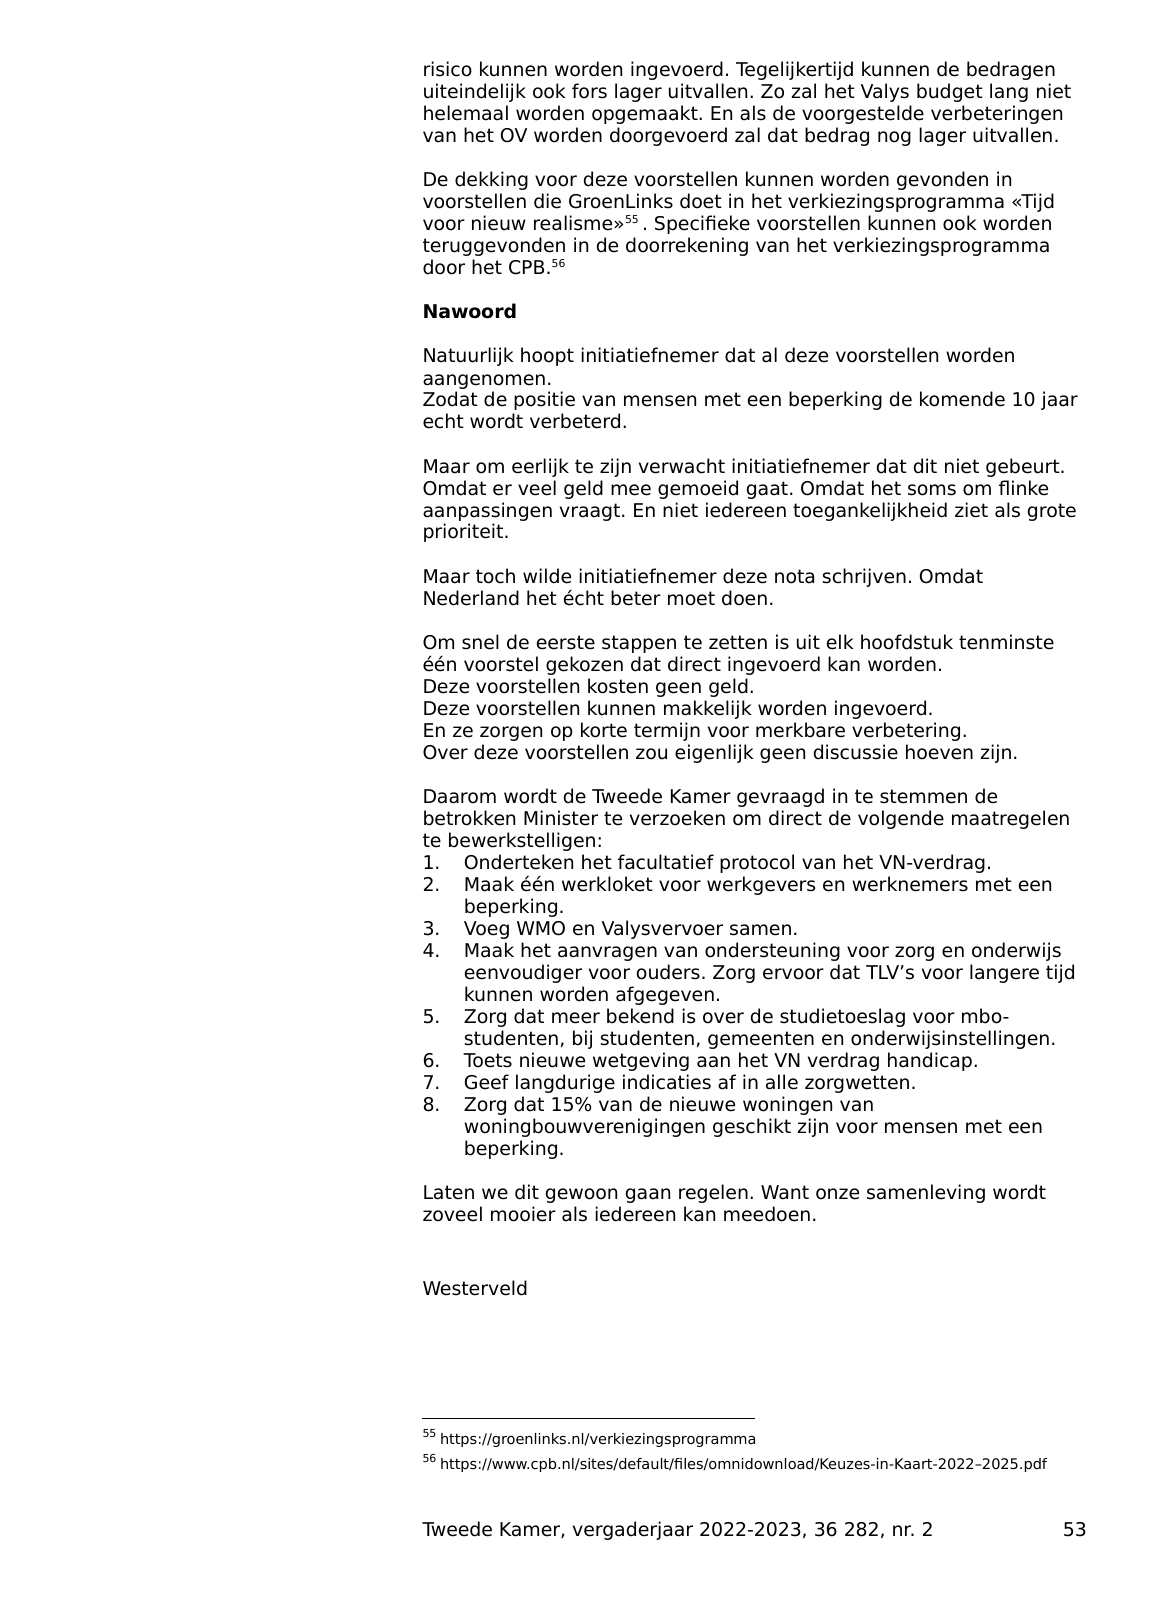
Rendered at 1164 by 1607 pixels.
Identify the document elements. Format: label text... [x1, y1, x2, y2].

text 3. Voeg WMO en Valysvervoer samen. [422, 918, 1087, 940]
text Laten we dit gewoon gaan regelen. Want onze samenleving wordt zoveel mooier als iedereen kan meedoen. [422, 1182, 1087, 1226]
text 7. Geef langdurige indicaties af in alle zorgwetten. [422, 1072, 1087, 1093]
text 2. Maak één werkloket voor werkgevers en werknemers met een beperking. [422, 874, 1087, 918]
text Maar om eerlijk te zijn verwacht initiatiefnemer dat dit niet gebeurt. Omdat er veel geld mee gemoeid gaat. Omdat het soms om flinke aanpassingen vraagt. En niet iedereen toegankelijkheid ziet als grote prioriteit. [422, 456, 1087, 543]
text Deze voorstellen kosten geen geld. [422, 676, 1087, 698]
text Maar toch wilde initiatiefnemer deze nota schrijven. Omdat Nederland het écht beter moet doen. [422, 566, 1087, 609]
text Zodat de positie van mensen met een beperking de komende 10 jaar echt wordt verbeterd. [422, 389, 1087, 433]
text Deze voorstellen kunnen makkelijk worden ingevoerd. [422, 698, 1087, 720]
subtitle Nawoord [422, 301, 1087, 323]
text 5. Zorg dat meer bekend is over de studietoeslag voor mbo-studenten, bij studenten, gemeenten en onderwijsinstellingen. [422, 1006, 1087, 1049]
text Om snel de eerste stappen te zetten is uit elk hoofdstuk tenminste één voorstel gekozen dat direct ingevoerd kan worden. [422, 632, 1087, 676]
text 6. Toets nieuwe wetgeving aan het VN verdrag handicap. [422, 1049, 1087, 1072]
text De dekking voor deze voorstellen kunnen worden gevonden in voorstellen die GroenLinks doet in het verkiezingsprogramma «Tijd voor nieuw realisme». Specifieke voorstellen kunnen ook worden teruggevonden in de doorrekening van het verkiezingsprogramma door het CPB. [422, 169, 1087, 279]
text Over deze voorstellen zou eigenlijk geen discussie hoeven zijn. [422, 742, 1087, 764]
text 8. Zorg dat 15% van de nieuwe woningen van woningbouwverenigingen geschikt zijn voor mensen met een beperking. [422, 1093, 1087, 1159]
text Westerveld [422, 1256, 1087, 1299]
text Natuurlijk hoopt initiatiefnemer dat al deze voorstellen worden aangenomen. [422, 345, 1087, 389]
text https://groenlinks.nl/verkiezingsprogramma [422, 1427, 1087, 1449]
text 1. Onderteken het facultatief protocol van het VN-verdrag. [422, 852, 1087, 874]
text 4. Maak het aanvragen van ondersteuning voor zorg en onderwijs eenvoudiger voor ouders. Zorg ervoor dat TLV’s voor langere tijd kunnen worden afgegeven. [422, 940, 1087, 1006]
text https://www.cpb.nl/sites/default/files/omnidownload/Keuzes-in-Kaart-2022–2025.pdf [422, 1452, 1087, 1474]
text Daarom wordt de Tweede Kamer gevraagd in te stemmen de betrokken Minister te verzoeken om direct de volgende maatregelen te bewerkstelligen: [422, 786, 1087, 852]
text En ze zorgen op korte termijn voor merkbare verbetering. [422, 720, 1087, 742]
text risico kunnen worden ingevoerd. Tegelijkertijd kunnen de bedragen uiteindelijk ook fors lager uitvallen. Zo zal het Valys budget lang niet helemaal worden opgemaakt. En als de voorgestelde verbeteringen van het OV worden doorgevoerd zal dat bedrag nog lager uitvallen. [422, 59, 1087, 147]
